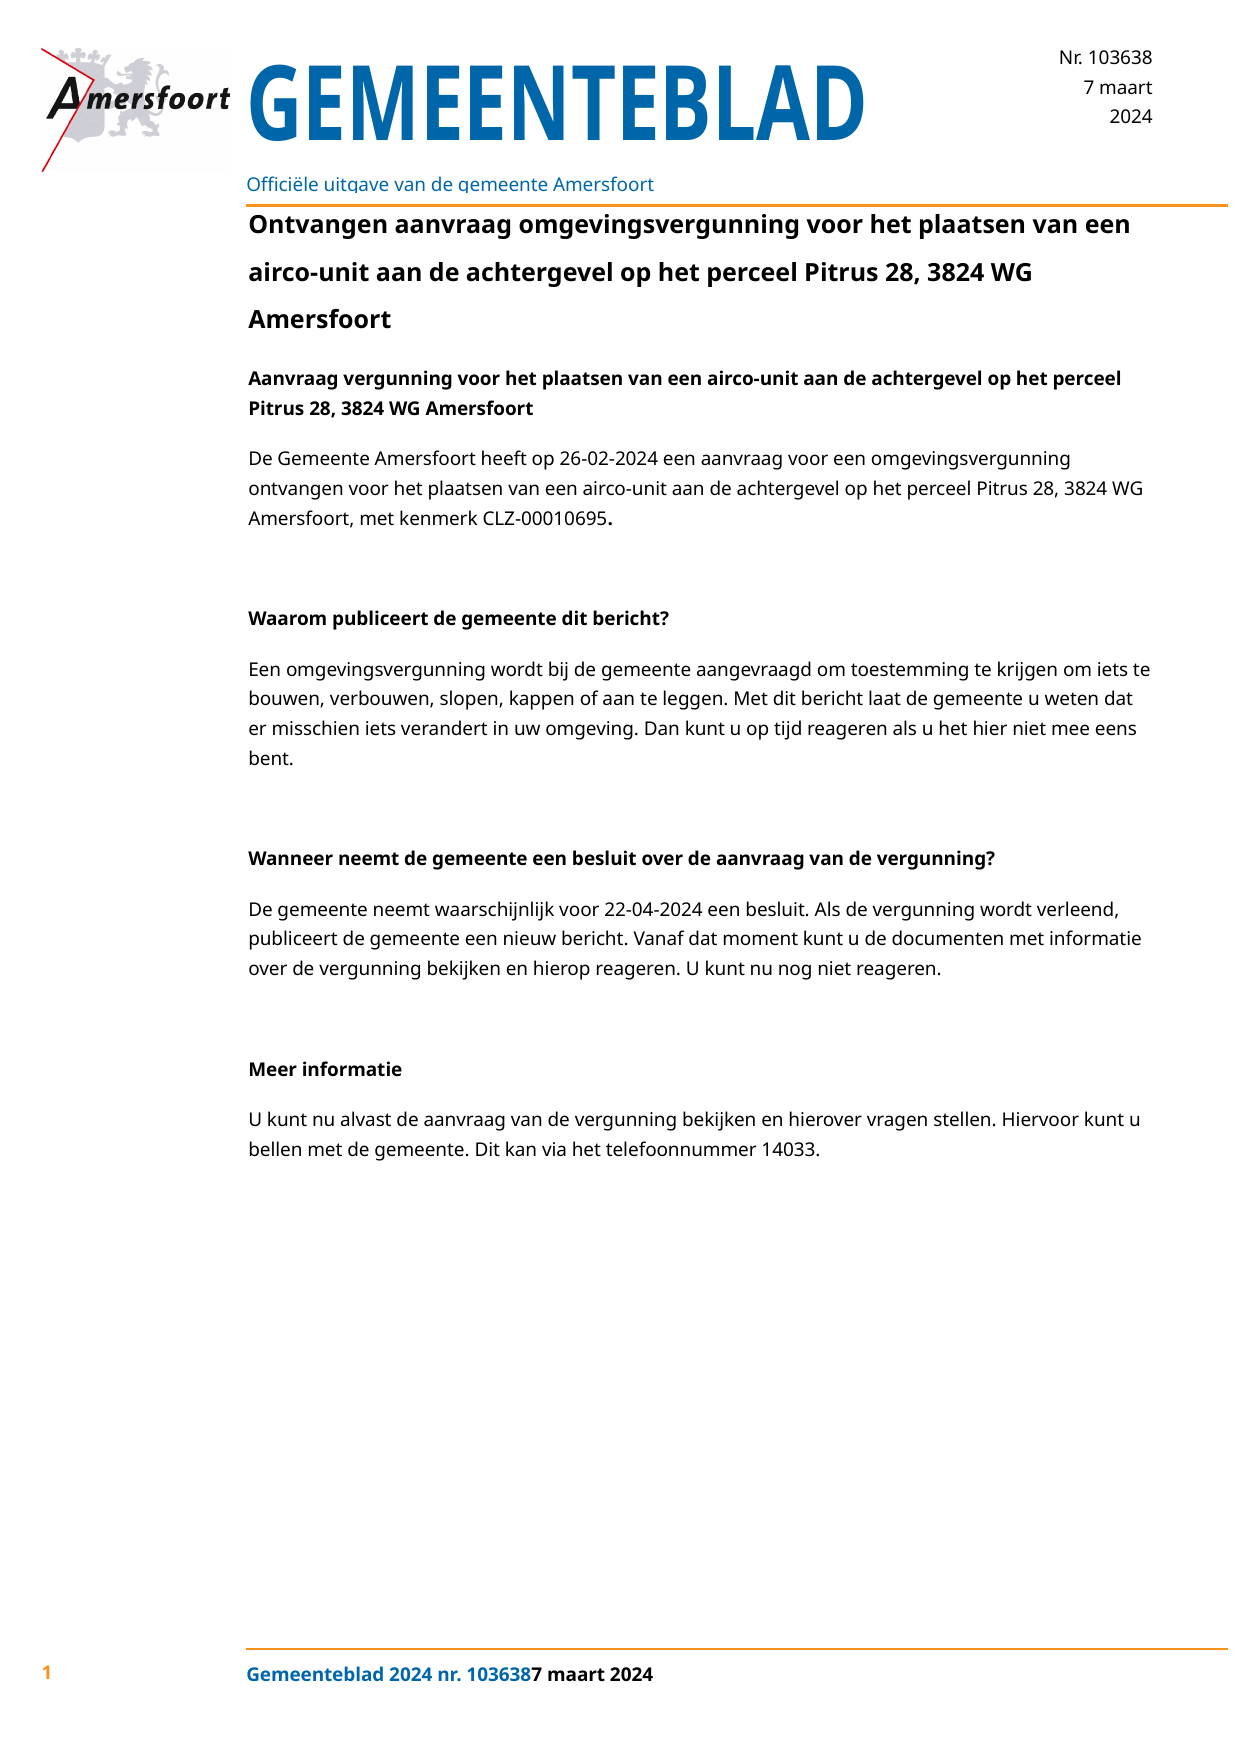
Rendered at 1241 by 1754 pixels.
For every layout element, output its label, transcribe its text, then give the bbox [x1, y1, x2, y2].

text De gemeente neemt waarschijnlijk voor 22-04-2024 een besluit. Als de vergunning wordt verleend, publiceert de gemeente een nieuw bericht. Vanaf dat moment kunt u de documenten met informatie over de vergunning bekijken en hierop reageren. U kunt nu nog niet reageren. [248, 896, 1152, 981]
text Wanneer neemt de gemeente een besluit over de aanvraag van de vergunning? [248, 846, 1152, 871]
text Meer informatie [248, 1056, 1152, 1082]
text Ontvangen aanvraag omgevingsvergunning voor het plaatsen van een airco-unit aan de achtergevel op het perceel Pitrus 28, 3824 WG Amersfoort [248, 207, 1152, 336]
text U kunt nu alvast de aanvraag van de vergunning bekijken en hierover vragen stellen. Hiervoor kunt u bellen met de gemeente. Dit kan via het telefoonnummer 14033. [248, 1106, 1152, 1162]
text Aanvraag vergunning voor het plaatsen van een airco-unit aan de achtergevel op het perceel Pitrus 28, 3824 WG Amersfoort [248, 366, 1152, 421]
picture [41, 47, 231, 172]
text Waarom publiceert de gemeente dit bericht? [248, 606, 1152, 631]
text De Gemeente Amersfoort heeft op 26-02-2024 een aanvraag voor een omgevingsvergunning ontvangen voor het plaatsen van een airco-unit aan de achtergevel op het perceel Pitrus 28, 3824 WG Amersfoort, met kenmerk CLZ-00010695. [248, 446, 1152, 530]
text Een omgevingsvergunning wordt bij de gemeente aangevraagd om toestemming te krijgen om iets te bouwen, verbouwen, slopen, kappen of aan te leggen. Met dit bericht laat de gemeente u weten dat er misschien iets verandert in uw omgeving. Dan kunt u op tijd reageren als u het hier niet mee eens bent. [248, 656, 1152, 770]
